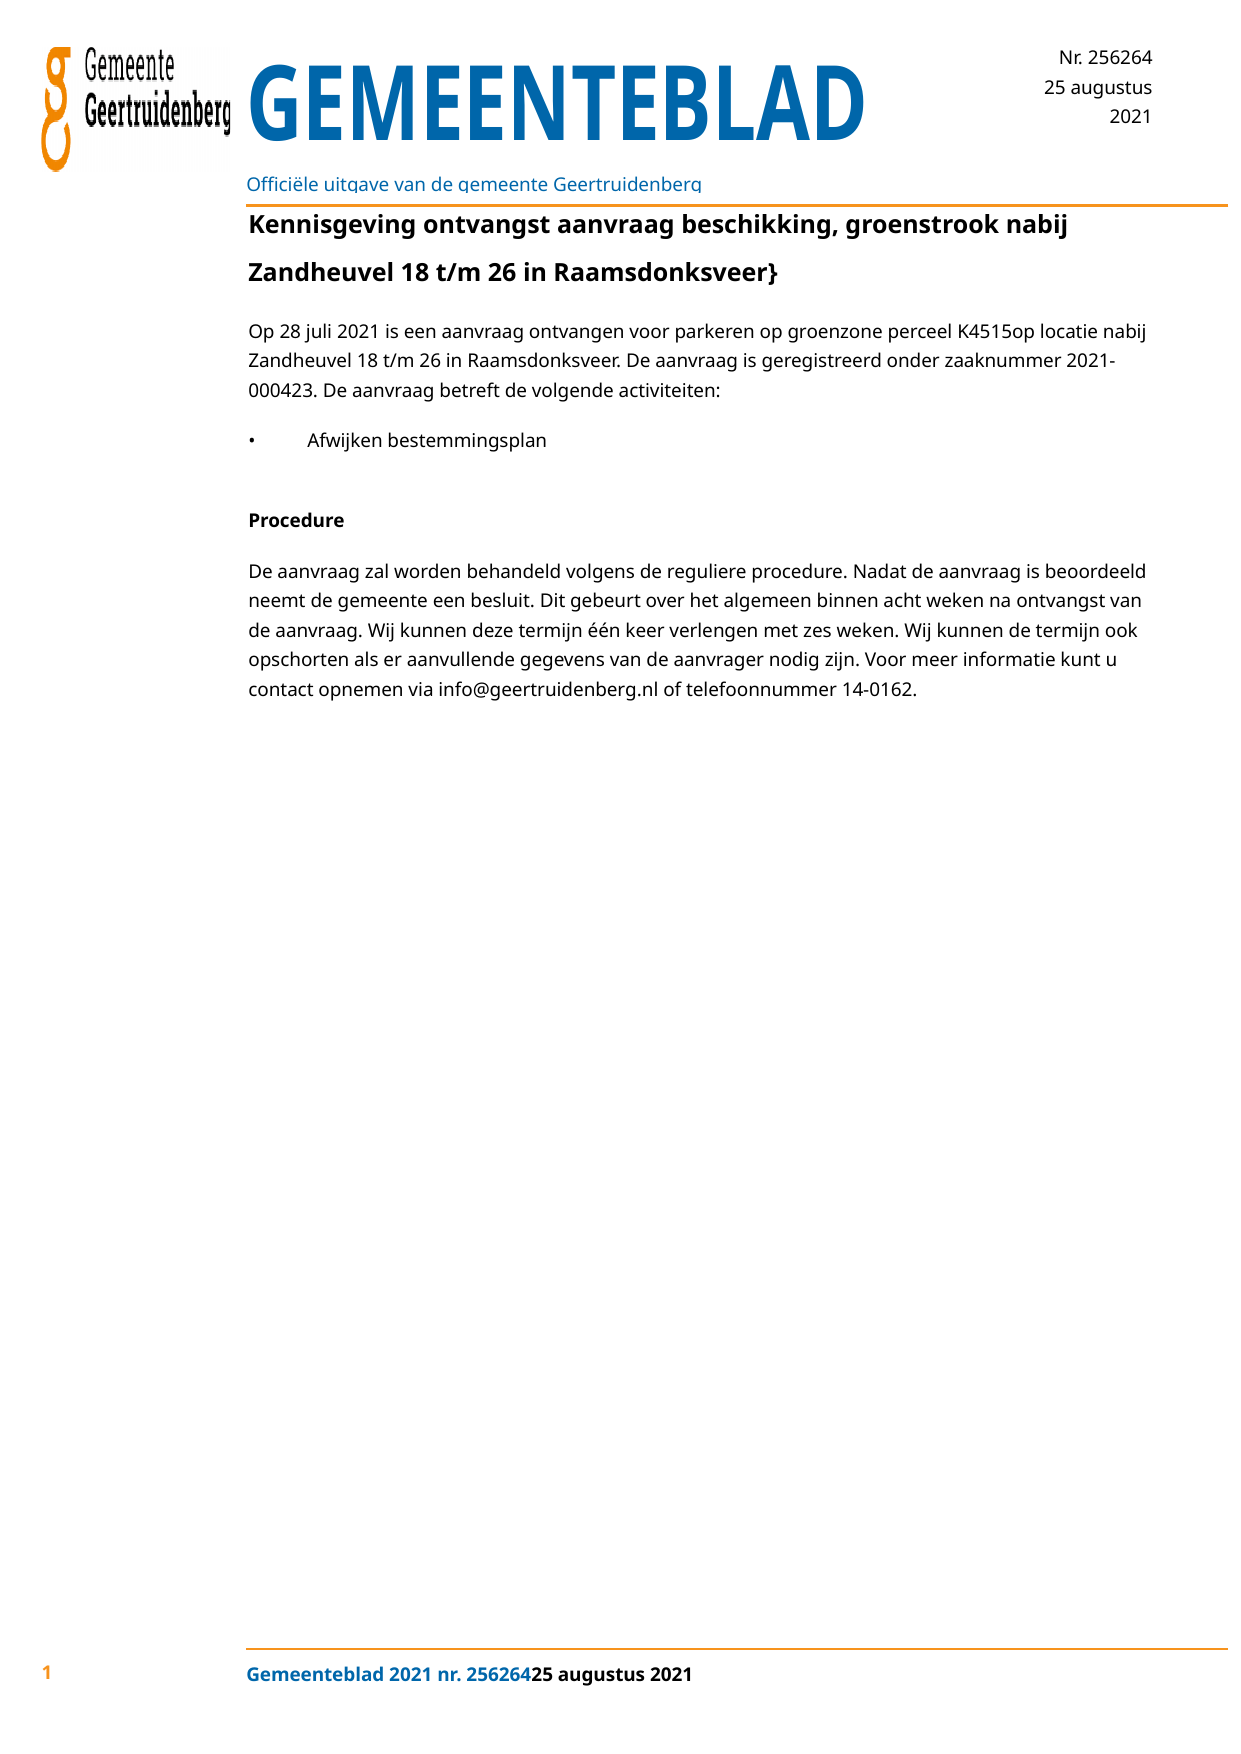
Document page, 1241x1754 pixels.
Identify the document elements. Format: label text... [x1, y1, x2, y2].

text Kennisgeving ontvangst aanvraag beschikking, groenstrook nabij Zandheuvel 18 t/m 26 in Raamsdonksveer} [248, 207, 1152, 288]
text Procedure [248, 507, 1152, 533]
list Afwijken bestemmingsplan [248, 427, 1152, 453]
picture [41, 47, 231, 172]
text De aanvraag zal worden behandeld volgens de reguliere procedure. Nadat de aanvraag is beoordeeld neemt de gemeente een besluit. Dit gebeurt over het algemeen binnen acht weken na ontvangst van de aanvraag. Wij kunnen deze termijn één keer verlengen met zes weken. Wij kunnen de termijn ook opschorten als er aanvullende gegevens van de aanvrager nodig zijn. Voor meer informatie kunt u contact opnemen via info@geertruidenberg.nl of telefoonnummer 14-0162. [248, 558, 1152, 702]
text Op 28 juli 2021 is een aanvraag ontvangen voor parkeren op groenzone perceel K4515op locatie nabij Zandheuvel 18 t/m 26 in Raamsdonksveer. De aanvraag is geregistreerd onder zaaknummer 2021-000423. De aanvraag betreft de volgende activiteiten: [248, 318, 1152, 403]
